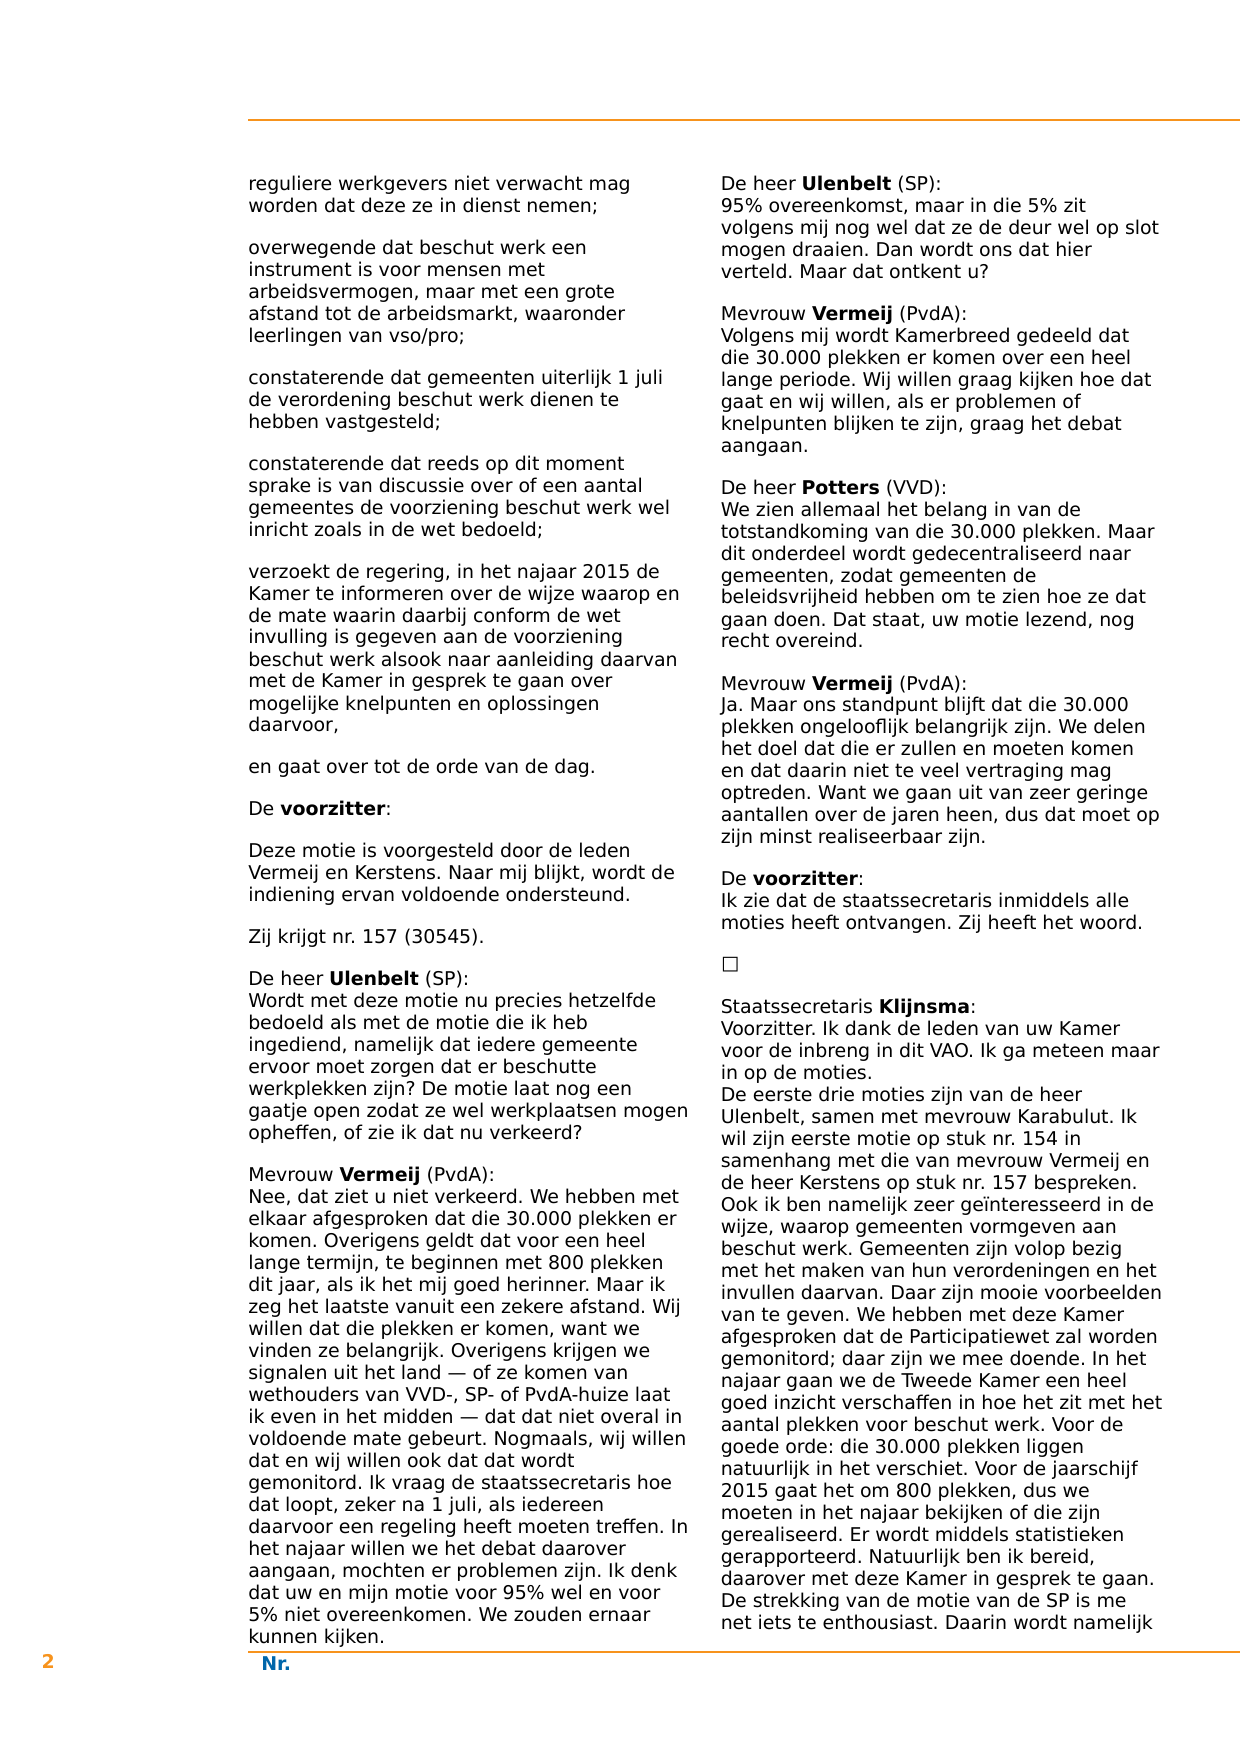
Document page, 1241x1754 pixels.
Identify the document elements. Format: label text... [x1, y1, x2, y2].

text overwegende dat beschut werk een instrument is voor mensen met arbeidsvermogen, maar met een grote afstand tot de arbeidsmarkt, waaronder leerlingen van vso/pro; [248, 237, 691, 347]
text De voorzitter: [248, 798, 691, 820]
text Volgens mij wordt Kamerbreed gedeeld dat die 30.000 plekken er komen over een heel lange periode. Wij willen graag kijken hoe dat gaat en wij willen, als er problemen of knelpunten blijken te zijn, graag het debat aangaan. [721, 325, 1163, 457]
text Mevrouw Vermeij (PvdA): [248, 1164, 691, 1186]
text Nee, dat ziet u niet verkeerd. We hebben met elkaar afgesproken dat die 30.000 plekken er komen. Overigens geldt dat voor een heel lange termijn, te beginnen met 800 plekken dit jaar, als ik het mij goed herinner. Maar ik zeg het laatste vanuit een zekere afstand. Wij willen dat die plekken er komen, want we vinden ze belangrijk. Overigens krijgen we signalen uit het land — of ze komen van wethouders van VVD-, SP- of PvdA-huize laat ik even in het midden — dat dat niet overal in voldoende mate gebeurt. Nogmaals, wij willen dat en wij willen ook dat dat wordt gemonitord. Ik vraag de staatssecretaris hoe dat loopt, zeker na 1 juli, als iedereen daarvoor een regeling heeft moeten treffen. In het najaar willen we het debat daarover aangaan, mochten er problemen zijn. Ik denk dat uw en mijn motie voor 95% wel en voor 5% niet overeenkomen. We zouden ernaar kunnen kijken. [248, 1186, 691, 1648]
text De heer Ulenbelt (SP): [248, 968, 691, 990]
text en gaat over tot de orde van de dag. [248, 756, 691, 778]
text De heer Potters (VVD): [721, 477, 1163, 498]
text Ik zie dat de staatssecretaris inmiddels alle moties heeft ontvangen. Zij heeft het woord. [721, 890, 1163, 934]
text Deze motie is voorgesteld door de leden Vermeij en Kerstens. Naar mij blijkt, wordt de indiening ervan voldoende ondersteund. [248, 840, 691, 906]
text Staatssecretaris Klijnsma: [721, 996, 1163, 1018]
text De heer Ulenbelt (SP): [721, 173, 1163, 195]
text Mevrouw Vermeij (PvdA): [721, 672, 1163, 694]
text Zij krijgt nr. 157 (30545). [248, 926, 691, 948]
text constaterende dat reeds op dit moment sprake is van discussie over of een aantal gemeentes de voorziening beschut werk wel inricht zoals in de wet bedoeld; [248, 453, 691, 541]
text 95% overeenkomst, maar in die 5% zit volgens mij nog wel dat ze de deur wel op slot mogen draaien. Dan wordt ons dat hier verteld. Maar dat ontkent u? [721, 195, 1163, 283]
text Ja. Maar ons standpunt blijft dat die 30.000 plekken ongelooflijk belangrijk zijn. We delen het doel dat die er zullen en moeten komen en dat daarin niet te veel vertraging mag optreden. Want we gaan uit van zeer geringe aantallen over de jaren heen, dus dat moet op zijn minst realiseerbaar zijn. [721, 694, 1163, 848]
text verzoekt de regering, in het najaar 2015 de Kamer te informeren over de wijze waarop en de mate waarin daarbij conform de wet invulling is gegeven aan de voorziening beschut werk alsook naar aanleiding daarvan met de Kamer in gesprek te gaan over mogelijke knelpunten en oplossingen daarvoor, [248, 561, 691, 736]
text reguliere werkgevers niet verwacht mag worden dat deze ze in dienst nemen; [248, 173, 691, 217]
text Voorzitter. Ik dank de leden van uw Kamer voor de inbreng in dit VAO. Ik ga meteen maar in op de moties. [721, 1018, 1163, 1084]
text We zien allemaal het belang in van de totstandkoming van die 30.000 plekken. Maar dit onderdeel wordt gedecentraliseerd naar gemeenten, zodat gemeenten de beleidsvrijheid hebben om te zien hoe ze dat gaan doen. Dat staat, uw motie lezend, nog recht overeind. [721, 498, 1163, 652]
text Mevrouw Vermeij (PvdA): [721, 303, 1163, 325]
text constaterende dat gemeenten uiterlijk 1 juli de verordening beschut werk dienen te hebben vastgesteld; [248, 367, 691, 433]
text ⬜ [721, 954, 1163, 976]
text Wordt met deze motie nu precies hetzelfde bedoeld als met de motie die ik heb ingediend, namelijk dat iedere gemeente ervoor moet zorgen dat er beschutte werkplekken zijn? De motie laat nog een gaatje open zodat ze wel werkplaatsen mogen opheffen, of zie ik dat nu verkeerd? [248, 990, 691, 1144]
text De voorzitter: [721, 868, 1163, 890]
text De eerste drie moties zijn van de heer Ulenbelt, samen met mevrouw Karabulut. Ik wil zijn eerste motie op stuk nr. 154 in samenhang met die van mevrouw Vermeij en de heer Kerstens op stuk nr. 157 bespreken. Ook ik ben namelijk zeer geïnteresseerd in de wijze, waarop gemeenten vormgeven aan beschut werk. Gemeenten zijn volop bezig met het maken van hun verordeningen en het invullen daarvan. Daar zijn mooie voorbeelden van te geven. We hebben met deze Kamer afgesproken dat de Participatiewet zal worden gemonitord; daar zijn we mee doende. In het najaar gaan we de Tweede Kamer een heel goed inzicht verschaffen in hoe het zit met het aantal plekken voor beschut werk. Voor de goede orde: die 30.000 plekken liggen natuurlijk in het verschiet. Voor de jaarschijf 2015 gaat het om 800 plekken, dus we moeten in het najaar bekijken of die zijn gerealiseerd. Er wordt middels statistieken gerapporteerd. Natuurlijk ben ik bereid, daarover met deze Kamer in gesprek te gaan. De strekking van de motie van de SP is me net iets te enthousiast. Daarin wordt namelijk [721, 1084, 1163, 1633]
